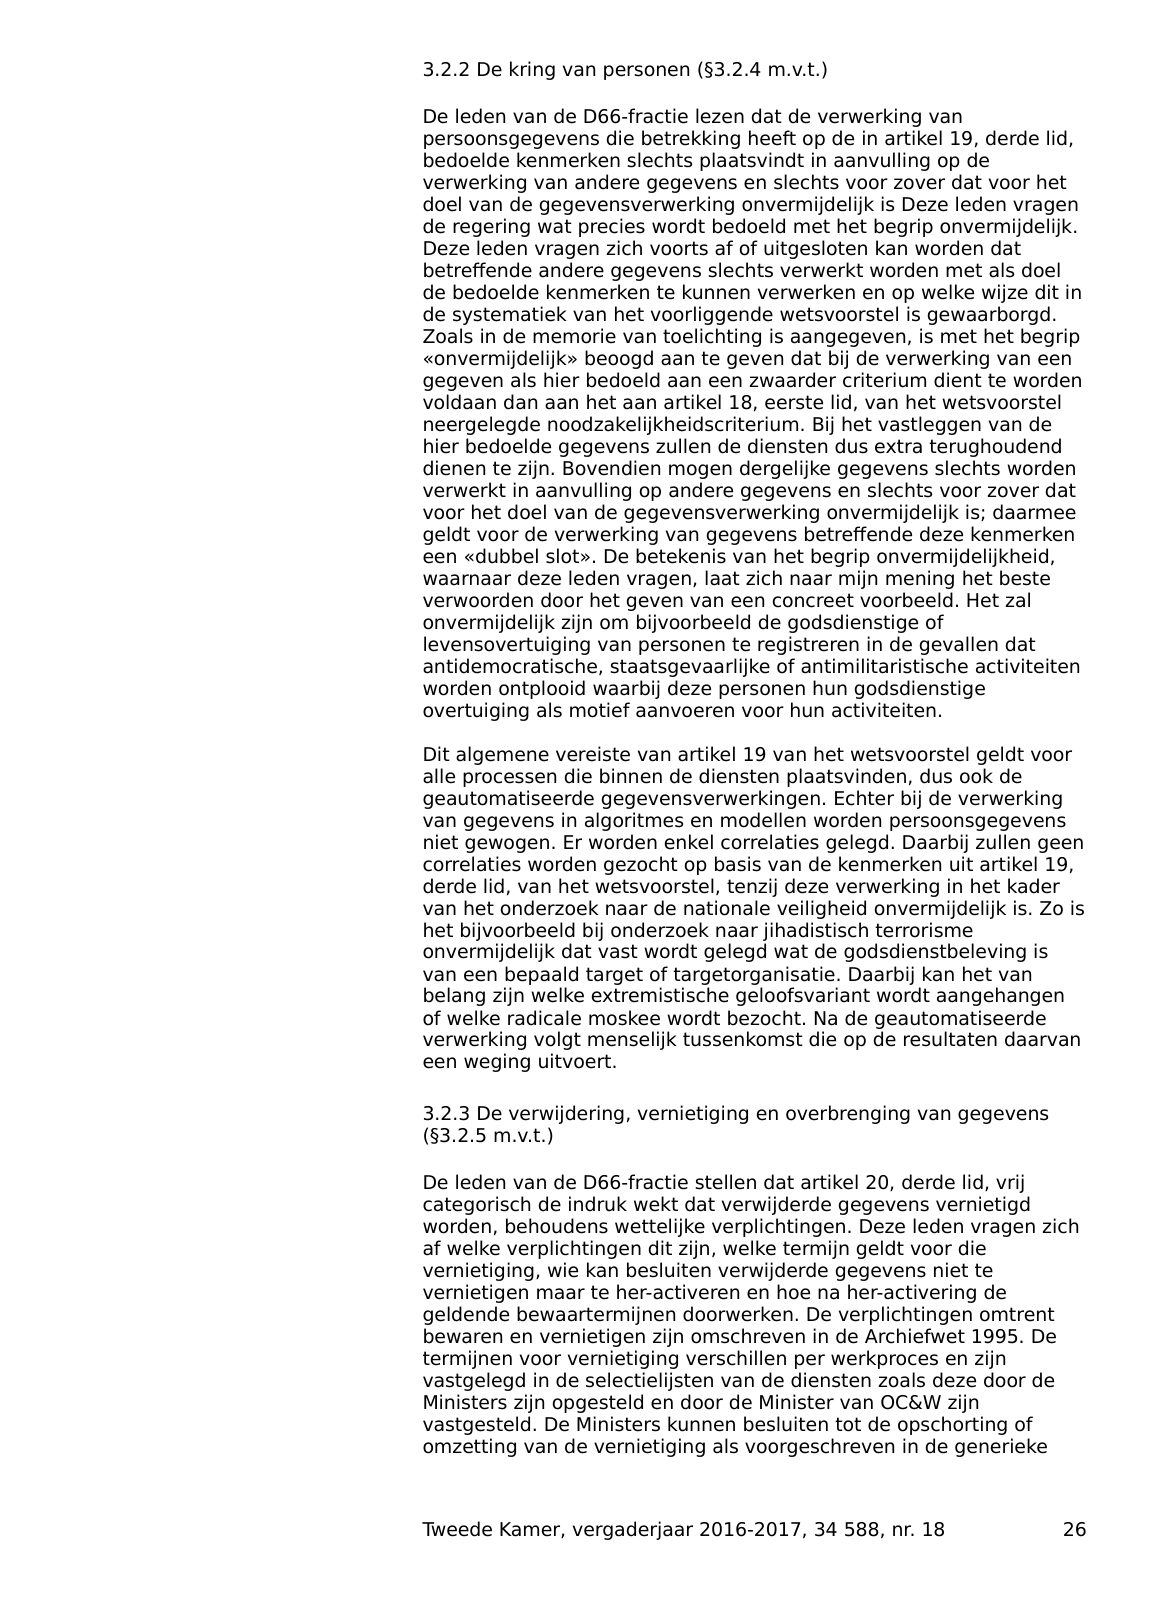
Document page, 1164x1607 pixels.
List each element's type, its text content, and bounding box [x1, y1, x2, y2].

subtitle 3.2.3 De verwijdering, vernietiging en overbrenging van gegevens (§3.2.5 m.v.t.) [422, 1103, 1087, 1147]
text De leden van de D66-fractie lezen dat de verwerking van persoonsgegevens die betrekking heeft op de in artikel 19, derde lid, bedoelde kenmerken slechts plaatsvindt in aanvulling op de verwerking van andere gegevens en slechts voor zover dat voor het doel van de gegevensverwerking onvermijdelijk is Deze leden vragen de regering wat precies wordt bedoeld met het begrip onvermijdelijk. Deze leden vragen zich voorts af of uitgesloten kan worden dat betreffende andere gegevens slechts verwerkt worden met als doel de bedoelde kenmerken te kunnen verwerken en op welke wijze dit in de systematiek van het voorliggende wetsvoorstel is gewaarborgd. Zoals in de memorie van toelichting is aangegeven, is met het begrip «onvermijdelijk» beoogd aan te geven dat bij de verwerking van een gegeven als hier bedoeld aan een zwaarder criterium dient te worden voldaan dan aan het aan artikel 18, eerste lid, van het wetsvoorstel neergelegde noodzakelijkheidscriterium. Bij het vastleggen van de hier bedoelde gegevens zullen de diensten dus extra terughoudend dienen te zijn. Bovendien mogen dergelijke gegevens slechts worden verwerkt in aanvulling op andere gegevens en slechts voor zover dat voor het doel van de gegevensverwerking onvermijdelijk is; daarmee geldt voor de verwerking van gegevens betreffende deze kenmerken een «dubbel slot». De betekenis van het begrip onvermijdelijkheid, waarnaar deze leden vragen, laat zich naar mijn mening het beste verwoorden door het geven van een concreet voorbeeld. Het zal onvermijdelijk zijn om bijvoorbeeld de godsdienstige of levensovertuiging van personen te registreren in de gevallen dat antidemocratische, staatsgevaarlijke of antimilitaristische activiteiten worden ontplooid waarbij deze personen hun godsdienstige overtuiging als motief aanvoeren voor hun activiteiten. [422, 106, 1087, 721]
text De leden van de D66-fractie stellen dat artikel 20, derde lid, vrij categorisch de indruk wekt dat verwijderde gegevens vernietigd worden, behoudens wettelijke verplichtingen. Deze leden vragen zich af welke verplichtingen dit zijn, welke termijn geldt voor die vernietiging, wie kan besluiten verwijderde gegevens niet te vernietigen maar te her-activeren en hoe na her-activering de geldende bewaartermijnen doorwerken. De verplichtingen omtrent bewaren en vernietigen zijn omschreven in de Archiefwet 1995. De termijnen voor vernietiging verschillen per werkproces en zijn vastgelegd in de selectielijsten van de diensten zoals deze door de Ministers zijn opgesteld en door de Minister van OC&W zijn vastgesteld. De Ministers kunnen besluiten tot de opschorting of omzetting van de vernietiging als voorgeschreven in de generieke [422, 1172, 1087, 1458]
subtitle 3.2.2 De kring van personen (§3.2.4 m.v.t.) [422, 59, 1087, 81]
text Dit algemene vereiste van artikel 19 van het wetsvoorstel geldt voor alle processen die binnen de diensten plaatsvinden, dus ook de geautomatiseerde gegevensverwerkingen. Echter bij de verwerking van gegevens in algoritmes en modellen worden persoonsgegevens niet gewogen. Er worden enkel correlaties gelegd. Daarbij zullen geen correlaties worden gezocht op basis van de kenmerken uit artikel 19, derde lid, van het wetsvoorstel, tenzij deze verwerking in het kader van het onderzoek naar de nationale veiligheid onvermijdelijk is. Zo is het bijvoorbeeld bij onderzoek naar jihadistisch terrorisme onvermijdelijk dat vast wordt gelegd wat de godsdienstbeleving is van een bepaald target of targetorganisatie. Daarbij kan het van belang zijn welke extremistische geloofsvariant wordt aangehangen of welke radicale moskee wordt bezocht. Na de geautomatiseerde verwerking volgt menselijk tussenkomst die op de resultaten daarvan een weging uitvoert. [422, 744, 1087, 1073]
